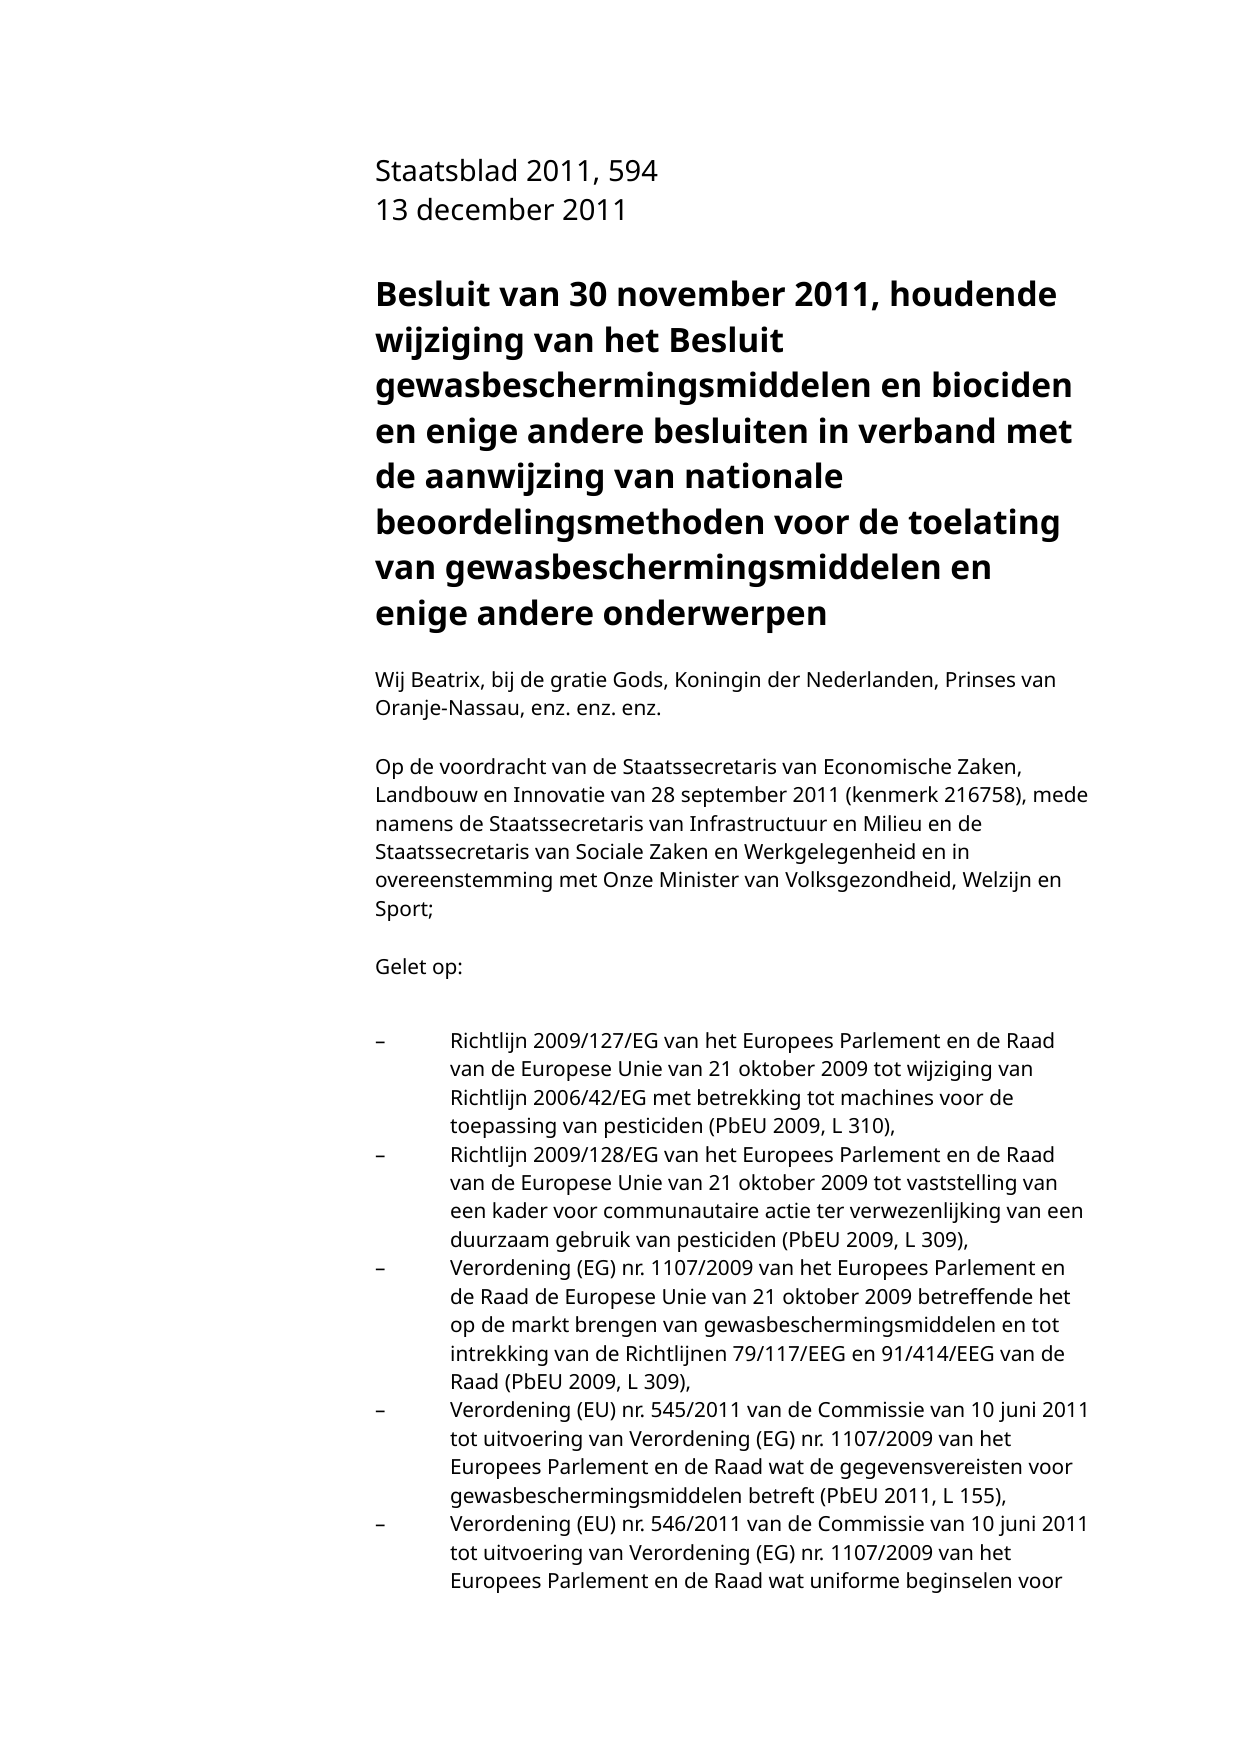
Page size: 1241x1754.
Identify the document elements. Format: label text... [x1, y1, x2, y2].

list Verordening (EG) nr. 1107/2009 van het Europees Parlement en de Raad de Europese Unie van 21 oktober 2009 betreffende het op de markt brengen van gewasbeschermingsmiddelen en tot intrekking van de Richtlijnen 79/117/EEG en 91/414/EEG van de Raad (PbEU 2009, L 309), [375, 1253, 1090, 1396]
list Richtlijn 2009/127/EG van het Europees Parlement en de Raad van de Europese Unie van 21 oktober 2009 tot wijziging van Richtlijn 2006/42/EG met betrekking tot machines voor de toepassing van pesticiden (PbEU 2009, L 310), [375, 1026, 1090, 1140]
subtitle Besluit van 30 november 2011, houdende wijziging van het Besluit gewasbeschermingsmiddelen en biociden en enige andere besluiten in verband met de aanwijzing van nationale beoordelingsmethoden voor de toelating van gewasbeschermingsmiddelen en enige andere onderwerpen [375, 271, 1090, 635]
text Staatsblad 2011, 594 [375, 150, 1090, 190]
text Gelet op: [375, 952, 1090, 981]
text Wij Beatrix, bij de gratie Gods, Koningin der Nederlanden, Prinses van Oranje-Nassau, enz. enz. enz. [375, 665, 1090, 722]
text 13 december 2011 [375, 190, 1090, 229]
list Richtlijn 2009/128/EG van het Europees Parlement en de Raad van de Europese Unie van 21 oktober 2009 tot vaststelling van een kader voor communautaire actie ter verwezenlijking van een duurzaam gebruik van pesticiden (PbEU 2009, L 309), [375, 1140, 1090, 1253]
text Op de voordracht van de Staatssecretaris van Economische Zaken, Landbouw en Innovatie van 28 september 2011 (kenmerk 216758), mede namens de Staatssecretaris van Infrastructuur en Milieu en de Staatssecretaris van Sociale Zaken en Werkgelegenheid en in overeenstemming met Onze Minister van Volksgezondheid, Welzijn en Sport; [375, 752, 1090, 922]
list Verordening (EU) nr. 546/2011 van de Commissie van 10 juni 2011 tot uitvoering van Verordening (EG) nr. 1107/2009 van het Europees Parlement en de Raad wat uniforme beginselen voor [375, 1509, 1090, 1595]
list Verordening (EU) nr. 545/2011 van de Commissie van 10 juni 2011 tot uitvoering van Verordening (EG) nr. 1107/2009 van het Europees Parlement en de Raad wat de gegevensvereisten voor gewasbeschermingsmiddelen betreft (PbEU 2011, L 155), [375, 1396, 1090, 1509]
